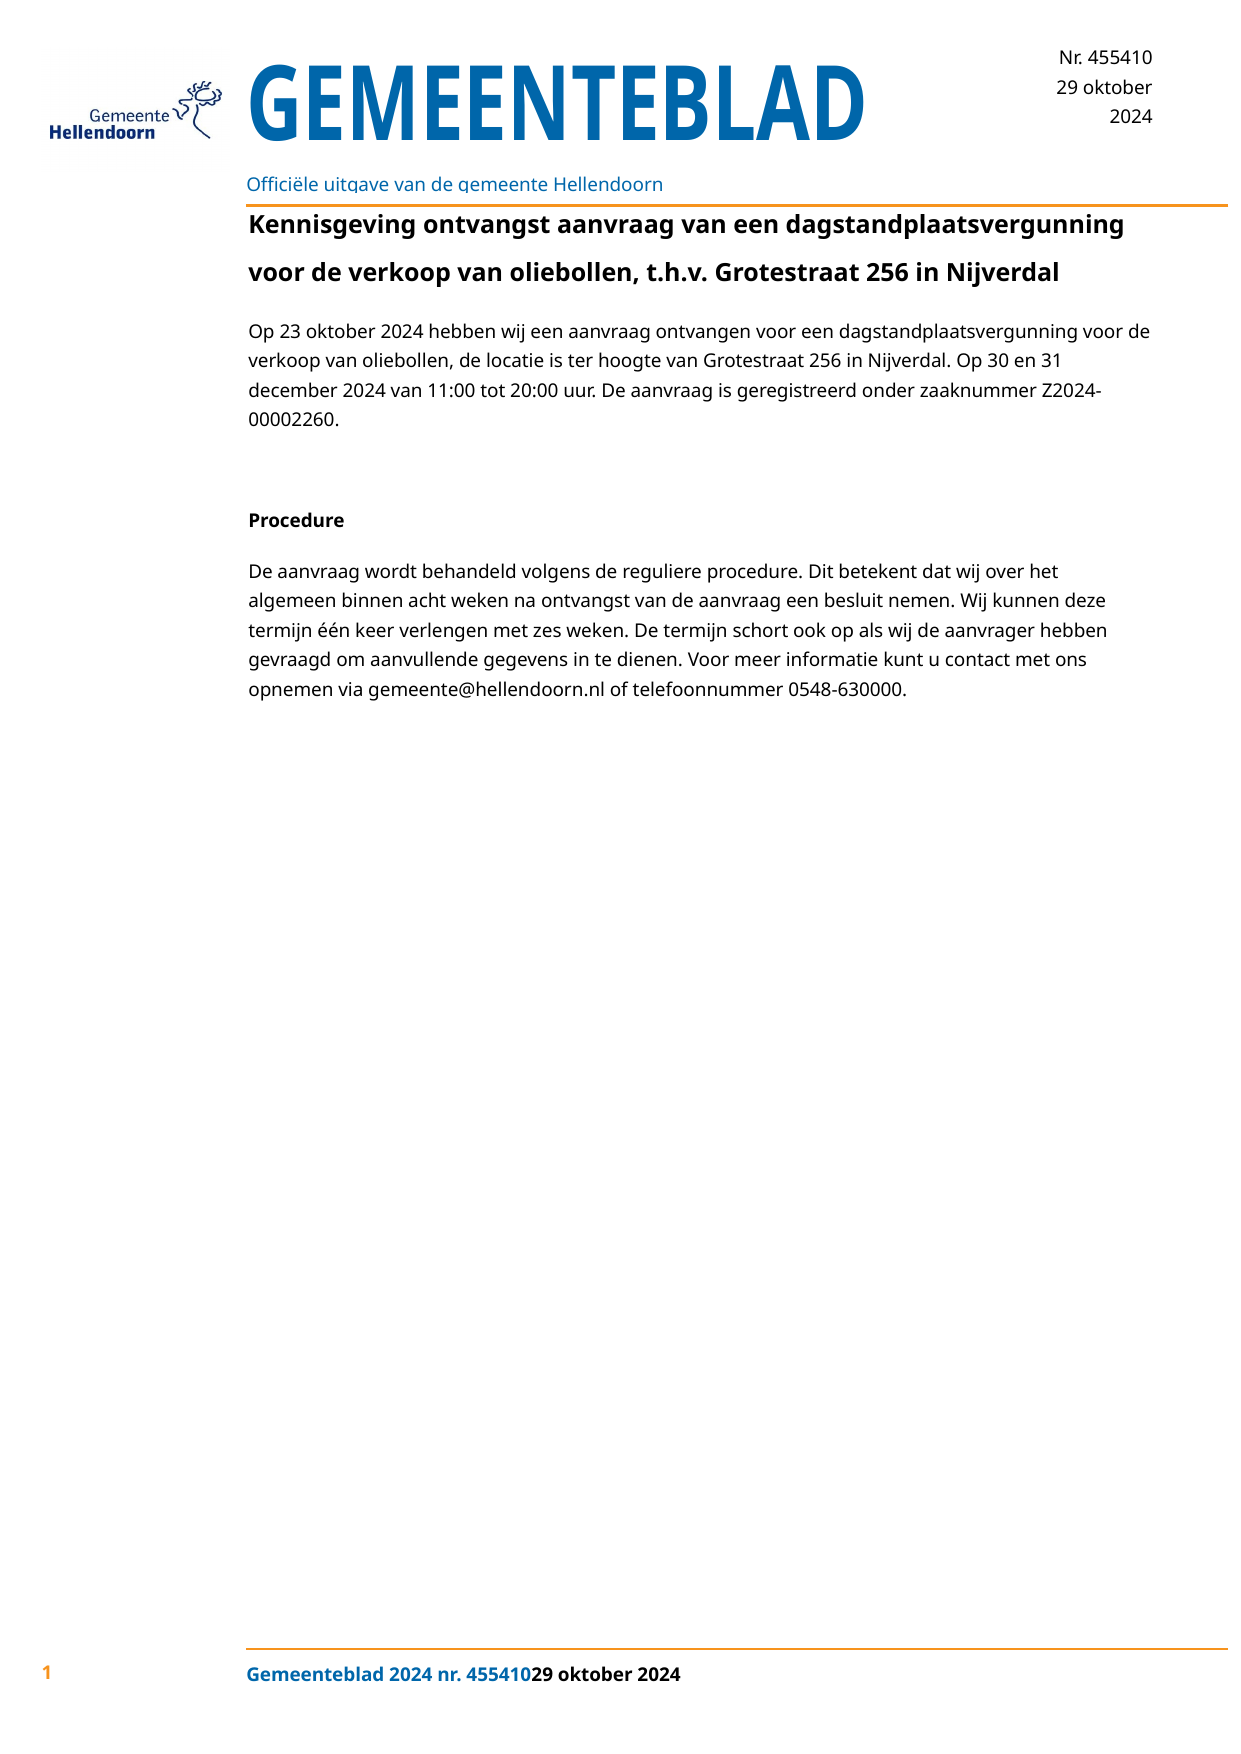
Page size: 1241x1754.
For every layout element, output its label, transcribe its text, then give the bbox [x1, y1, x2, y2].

picture [41, 47, 231, 172]
text Procedure [248, 507, 1152, 533]
text Op 23 oktober 2024 hebben wij een aanvraag ontvangen voor een dagstandplaatsvergunning voor de verkoop van oliebollen, de locatie is ter hoogte van Grotestraat 256 in Nijverdal. Op 30 en 31 december 2024 van 11:00 tot 20:00 uur. De aanvraag is geregistreerd onder zaaknummer Z2024-00002260. [248, 318, 1152, 432]
text Kennisgeving ontvangst aanvraag van een dagstandplaatsvergunning voor de verkoop van oliebollen, t.h.v. Grotestraat 256 in Nijverdal [248, 207, 1152, 288]
text De aanvraag wordt behandeld volgens de reguliere procedure. Dit betekent dat wij over het algemeen binnen acht weken na ontvangst van de aanvraag een besluit nemen. Wij kunnen deze termijn één keer verlengen met zes weken. De termijn schort ook op als wij de aanvrager hebben gevraagd om aanvullende gegevens in te dienen. Voor meer informatie kunt u contact met ons opnemen via gemeente@hellendoorn.nl of telefoonnummer 0548-630000. [248, 558, 1152, 702]
